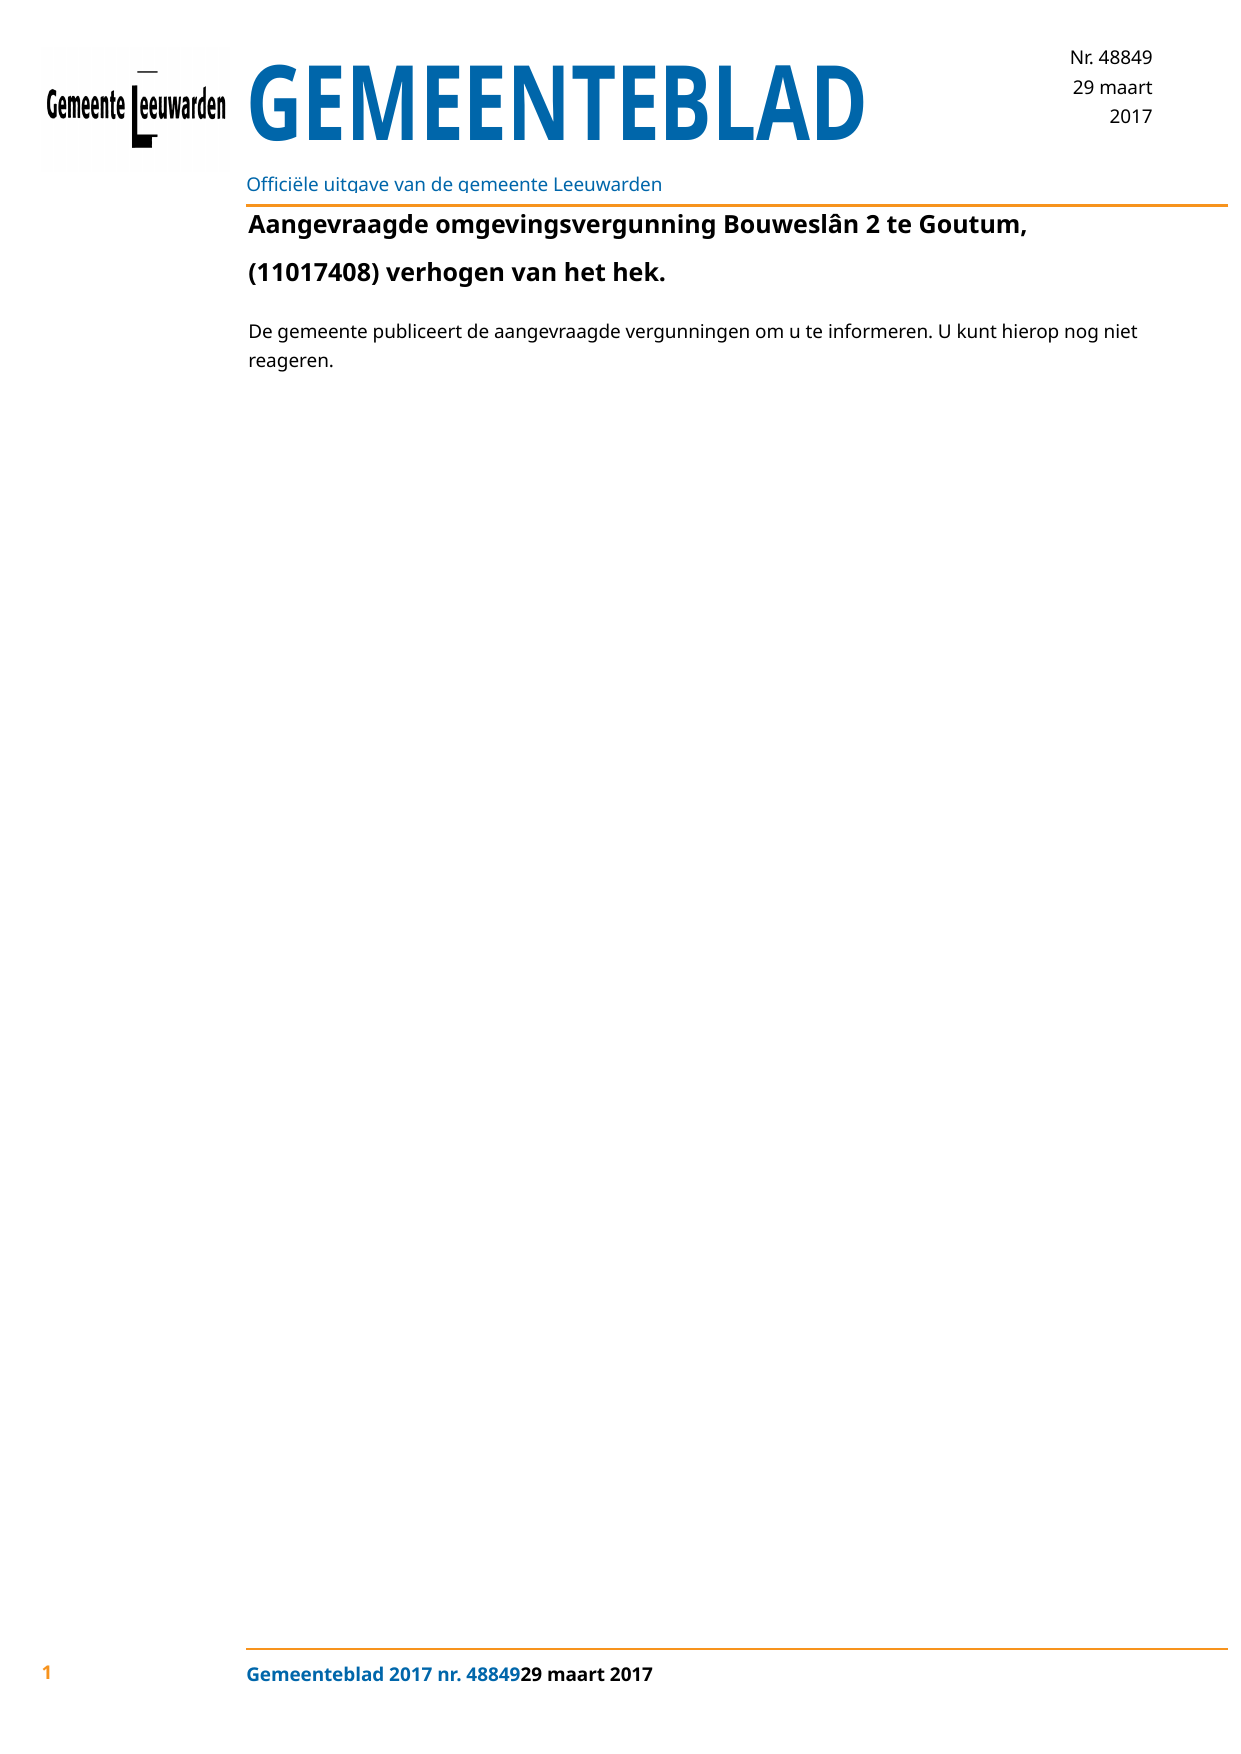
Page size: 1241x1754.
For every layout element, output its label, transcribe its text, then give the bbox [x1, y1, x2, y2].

text Aangevraagde omgevingsvergunning Bouweslân 2 te Goutum, (11017408) verhogen van het hek. [248, 207, 1152, 288]
text De gemeente publiceert de aangevraagde vergunningen om u te informeren. U kunt hierop nog niet reageren. [248, 318, 1152, 373]
picture [41, 47, 231, 172]
